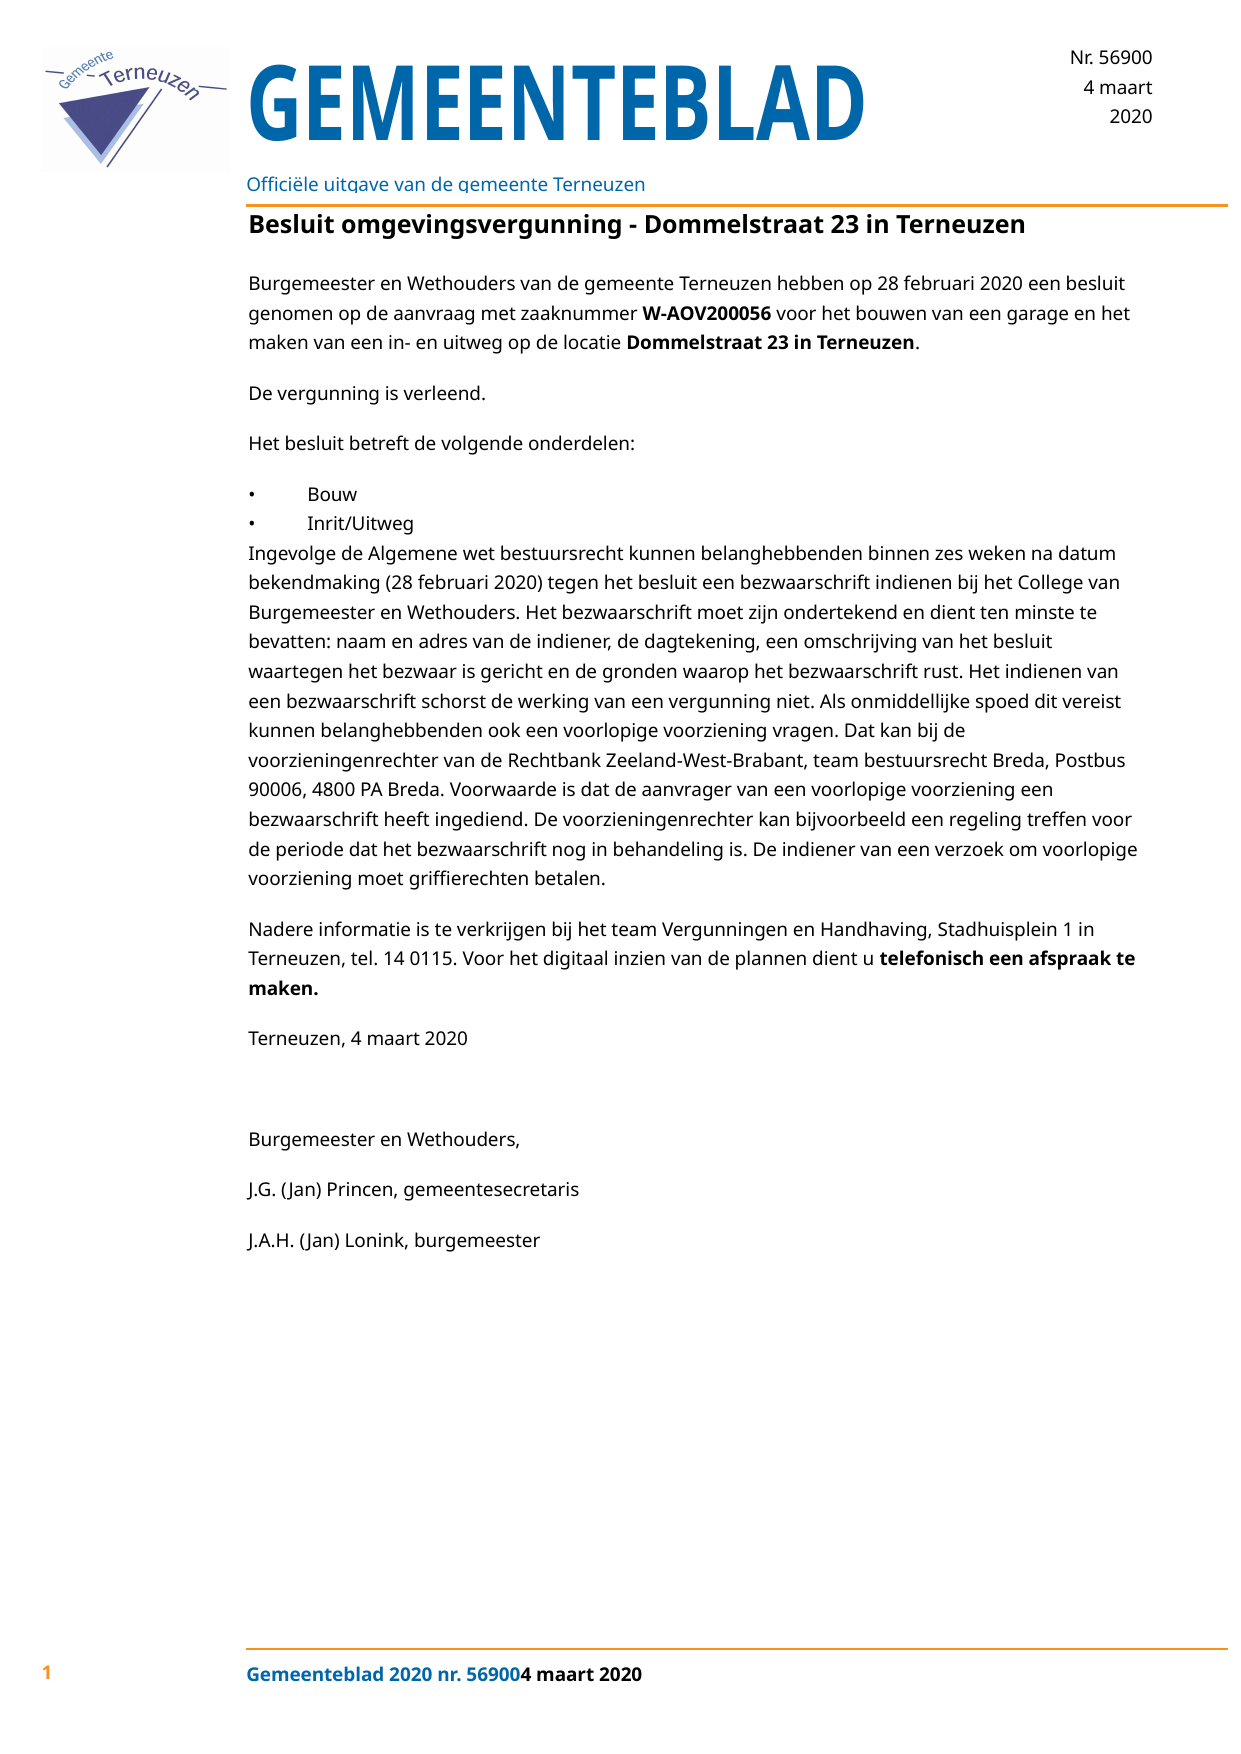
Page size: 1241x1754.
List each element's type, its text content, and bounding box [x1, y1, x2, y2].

text Besluit omgevingsvergunning - Dommelstraat 23 in Terneuzen [248, 207, 1152, 241]
text J.A.H. (Jan) Lonink, burgemeester [248, 1227, 1152, 1253]
text J.G. (Jan) Princen, gemeentesecretaris [248, 1177, 1152, 1202]
text Burgemeester en Wethouders van de gemeente Terneuzen hebben op 28 februari 2020 een besluit genomen op de aanvraag met zaaknummer W-AOV200056 voor het bouwen van een garage en het maken van een in- en uitweg op de locatie Dommelstraat 23 in Terneuzen. [248, 270, 1152, 355]
list Bouw [248, 481, 1152, 506]
picture [41, 47, 231, 172]
text Terneuzen, 4 maart 2020 [248, 1025, 1152, 1051]
text Burgemeester en Wethouders, [248, 1126, 1152, 1152]
text Ingevolge de Algemene wet bestuursrecht kunnen belanghebbenden binnen zes weken na datum bekendmaking (28 februari 2020) tegen het besluit een bezwaarschrift indienen bij het College van Burgemeester en Wethouders. Het bezwaarschrift moet zijn ondertekend en dient ten minste te bevatten: naam en adres van de indiener, de dagtekening, een omschrijving van het besluit waartegen het bezwaar is gericht en de gronden waarop het bezwaarschrift rust. Het indienen van een bezwaarschrift schorst de werking van een vergunning niet. Als onmiddellijke spoed dit vereist kunnen belanghebbenden ook een voorlopige voorziening vragen. Dat kan bij de voorzieningenrechter van de Rechtbank Zeeland-West-Brabant, team bestuursrecht Breda, Postbus 90006, 4800 PA Breda. Voorwaarde is dat de aanvrager van een voorlopige voorziening een bezwaarschrift heeft ingediend. De voorzieningenrechter kan bijvoorbeeld een regeling treffen voor de periode dat het bezwaarschrift nog in behandeling is. De indiener van een verzoek om voorlopige voorziening moet griffierechten betalen. [248, 540, 1152, 891]
text Nadere informatie is te verkrijgen bij het team Vergunningen en Handhaving, Stadhuisplein 1 in Terneuzen, tel. 14 0115. Voor het digitaal inzien van de plannen dient u telefonisch een afspraak te maken. [248, 916, 1152, 1001]
list Inrit/Uitweg [248, 510, 1152, 536]
text De vergunning is verleend. [248, 380, 1152, 406]
text Het besluit betreft de volgende onderdelen: [248, 430, 1152, 456]
